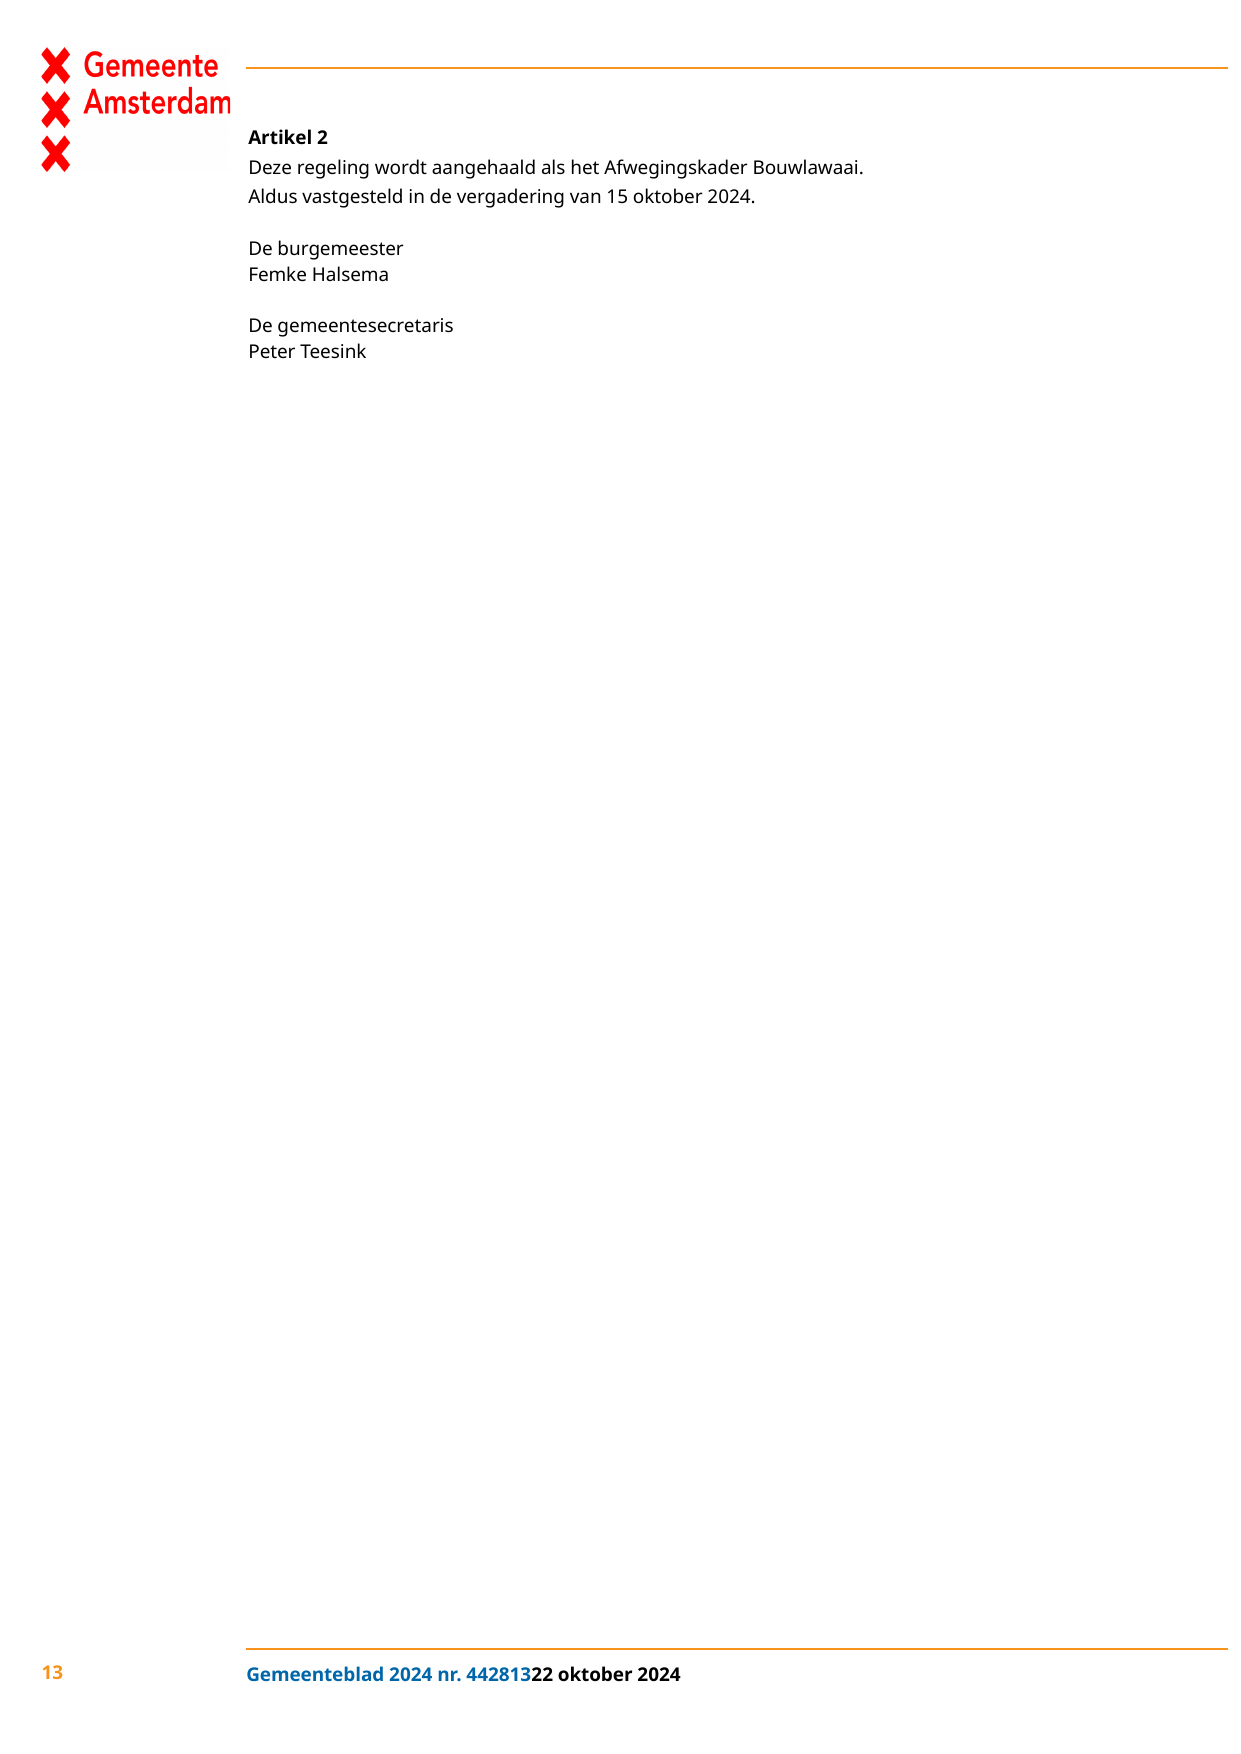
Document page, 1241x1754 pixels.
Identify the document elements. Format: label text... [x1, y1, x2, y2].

text Aldus vastgesteld in de vergadering van 15 oktober 2024. [248, 183, 1152, 209]
text Deze regeling wordt aangehaald als het Afwegingskader Bouwlawaai. [248, 154, 1152, 180]
text Artikel 2 [248, 124, 1152, 150]
text Femke Halsema [248, 261, 1152, 286]
text De burgemeester [248, 235, 1152, 261]
text De gemeentesecretaris [248, 312, 1152, 338]
picture [41, 47, 231, 172]
text Peter Teesink [248, 338, 1152, 364]
